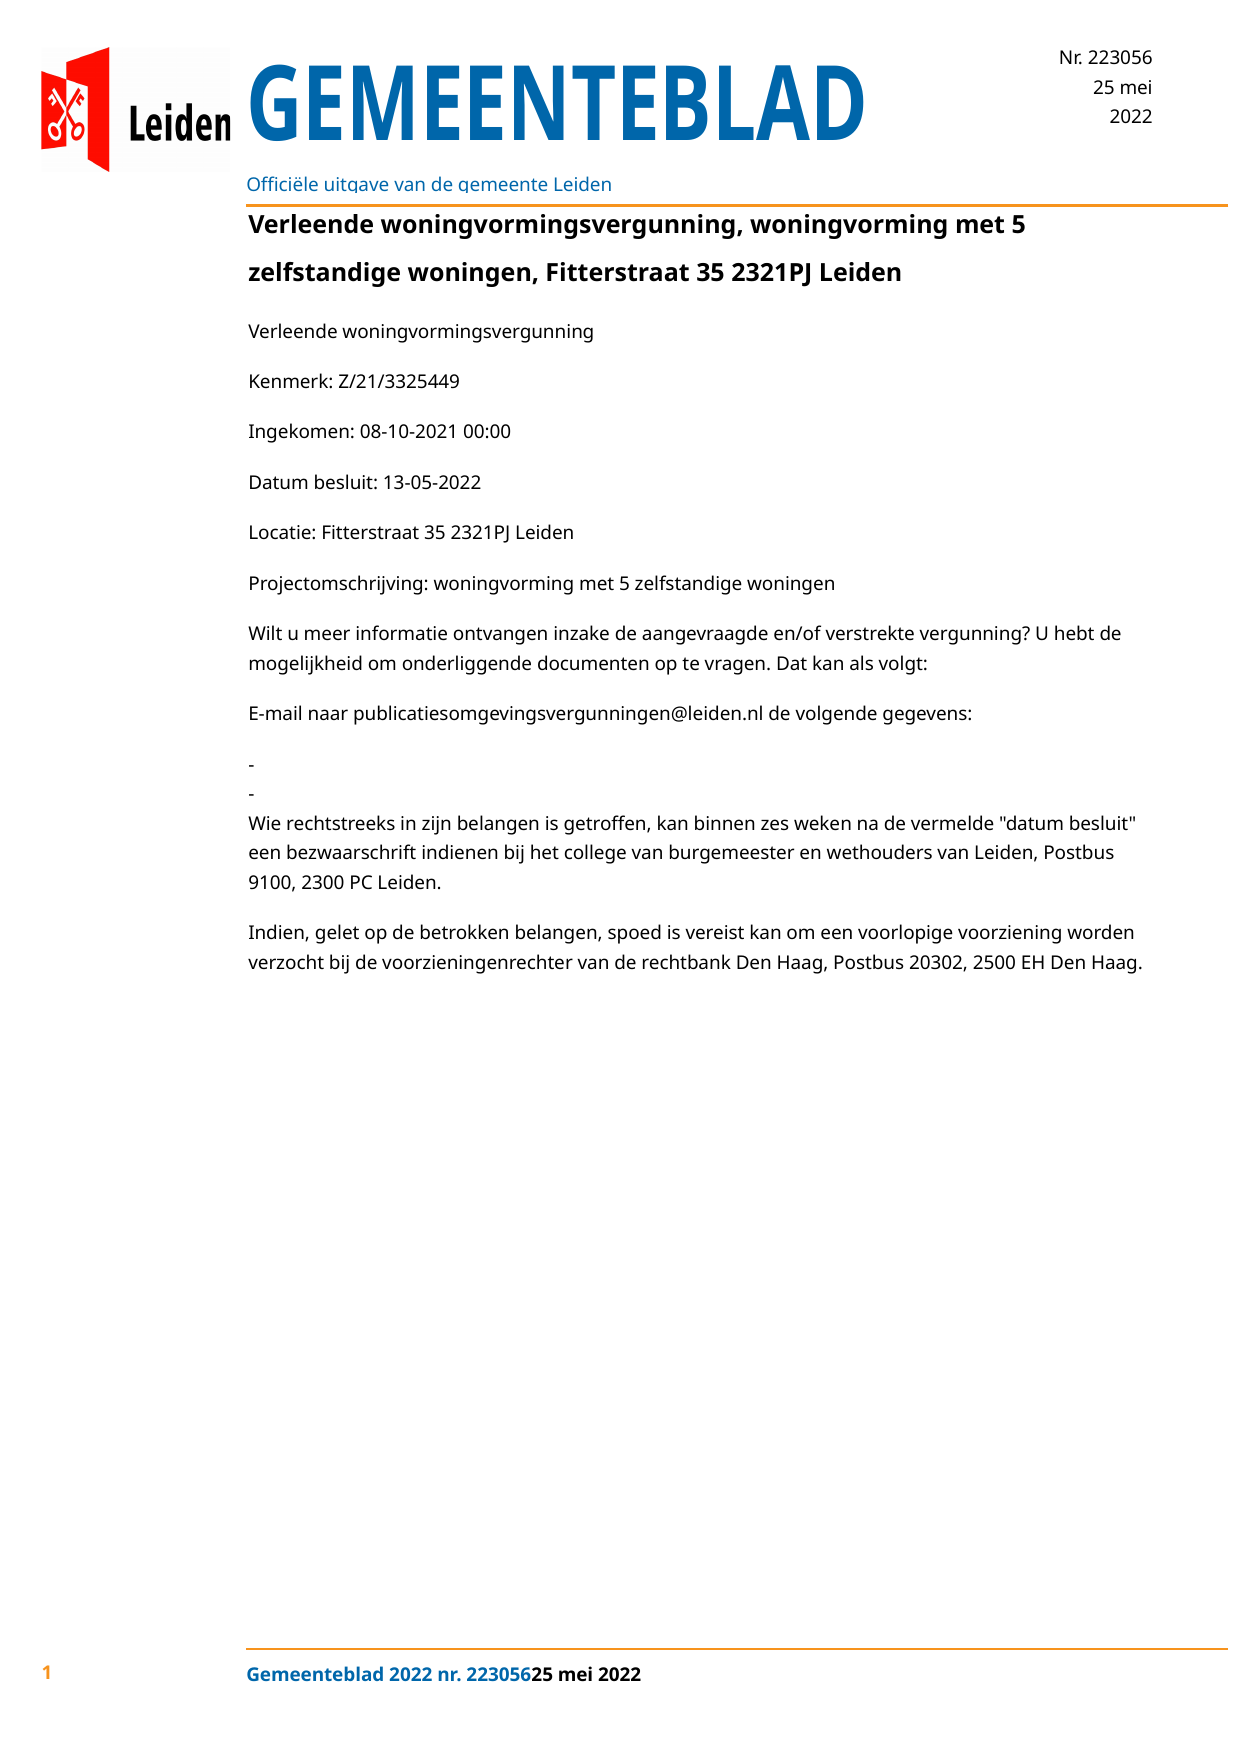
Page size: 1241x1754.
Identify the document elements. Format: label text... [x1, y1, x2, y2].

text Datum besluit: 13-05-2022 [248, 469, 1152, 495]
text Projectomschrijving: woningvorming met 5 zelfstandige woningen [248, 570, 1152, 596]
text Ingekomen: 08-10-2021 00:00 [248, 419, 1152, 444]
text Verleende woningvormingsvergunning, woningvorming met 5 zelfstandige woningen, Fitterstraat 35 2321PJ Leiden [248, 207, 1152, 288]
text Wie rechtstreeks in zijn belangen is getroffen, kan binnen zes weken na de vermelde "datum besluit" een bezwaarschrift indienen bij het college van burgemeester en wethouders van Leiden, Postbus 9100, 2300 PC Leiden. [248, 810, 1152, 895]
text Verleende woningvormingsvergunning [248, 318, 1152, 344]
text Wilt u meer informatie ontvangen inzake de aangevraagde en/of verstrekte vergunning? U hebt de mogelijkheid om onderliggende documenten op te vragen. Dat kan als volgt: [248, 620, 1152, 676]
text Kenmerk: Z/21/3325449 [248, 368, 1152, 394]
text E-mail naar publicatiesomgevingsvergunningen@leiden.nl de volgende gegevens: [248, 700, 1152, 726]
text Indien, gelet op de betrokken belangen, spoed is vereist kan om een voorlopige voorziening worden verzocht bij de voorzieningenrechter van de rechtbank Den Haag, Postbus 20302, 2500 EH Den Haag. [248, 919, 1152, 975]
picture [41, 47, 231, 172]
text Locatie: Fitterstraat 35 2321PJ Leiden [248, 519, 1152, 545]
